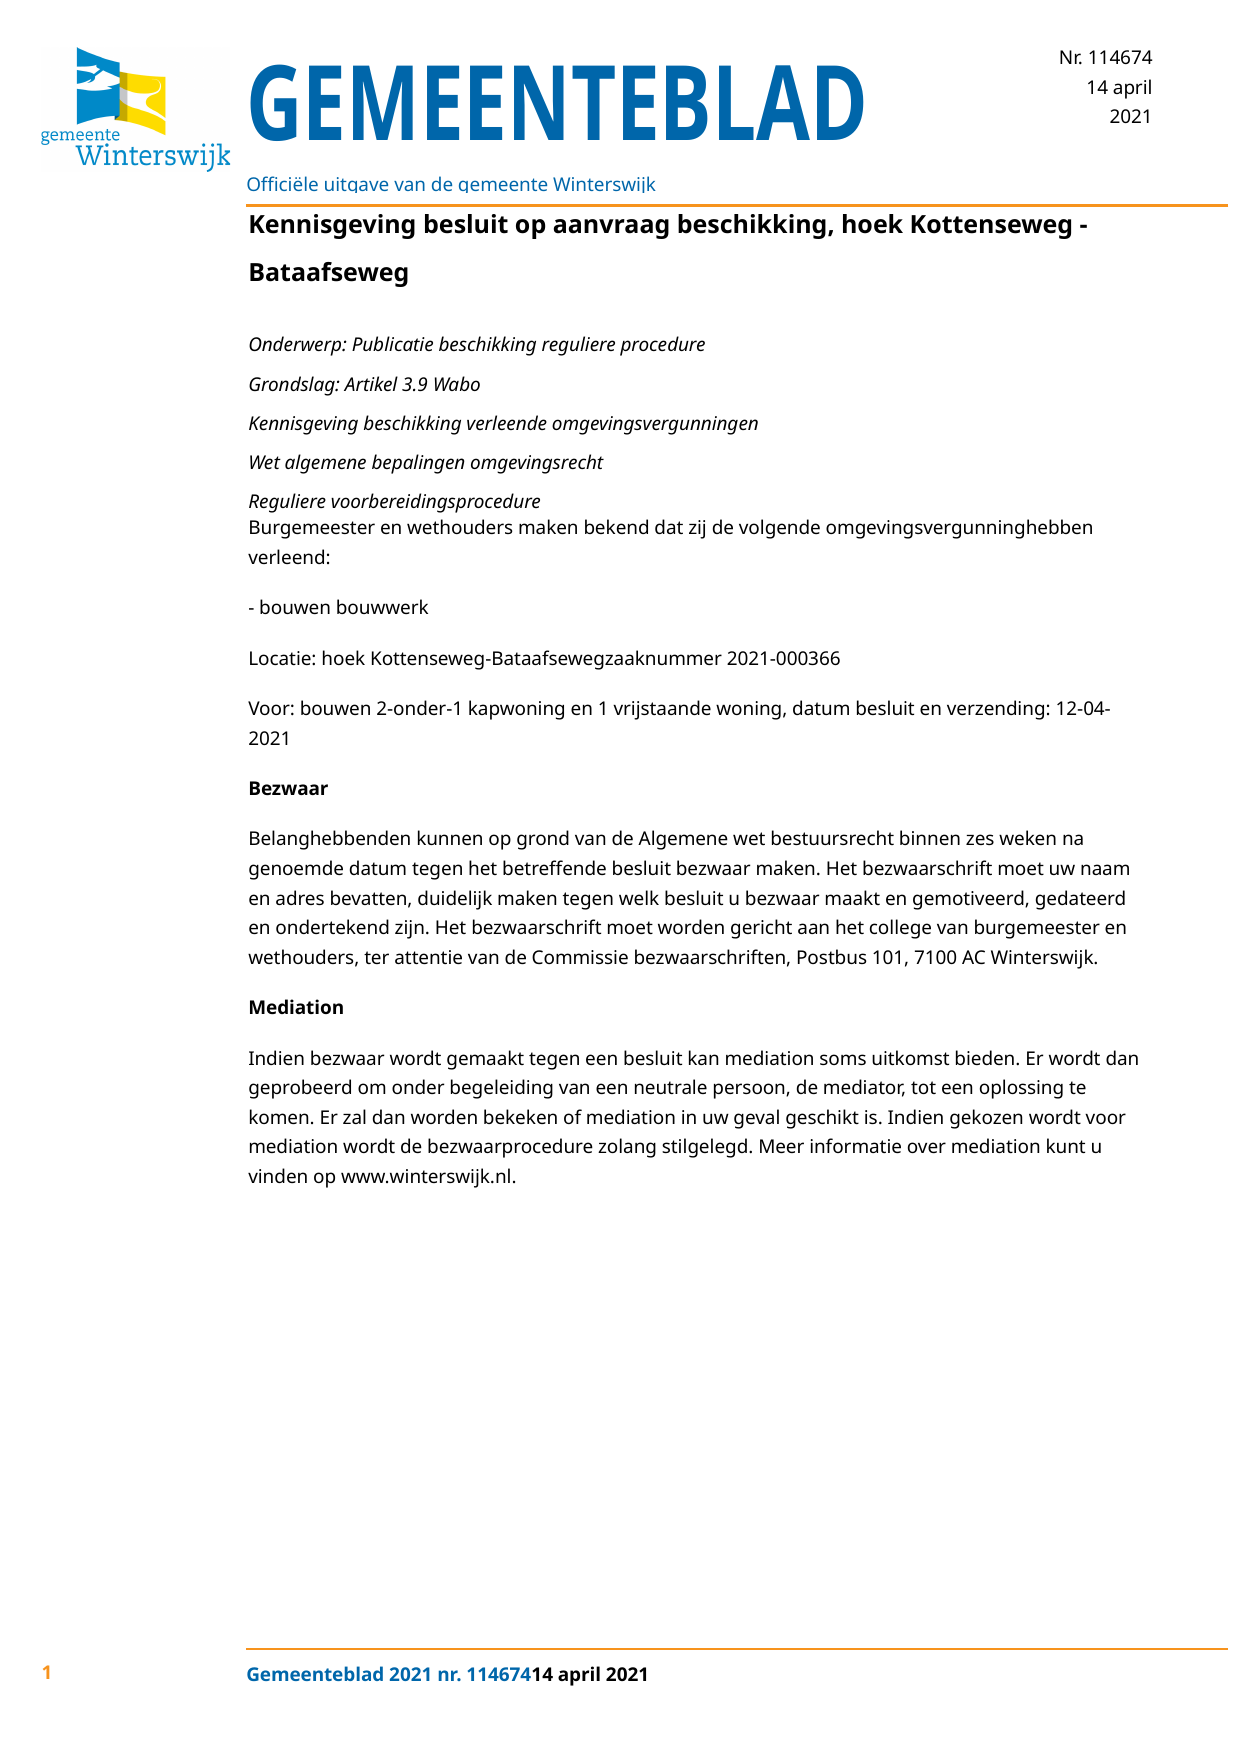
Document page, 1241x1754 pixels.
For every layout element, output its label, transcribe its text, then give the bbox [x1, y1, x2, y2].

text Bezwaar [248, 775, 1152, 801]
text Wet algemene bepalingen omgevingsrecht [248, 449, 1152, 475]
text - bouwen bouwwerk [248, 594, 1152, 620]
picture [41, 47, 231, 172]
text Mediation [248, 994, 1152, 1020]
text Locatie: hoek Kottenseweg-Bataafsewegzaaknummer 2021-000366 [248, 645, 1152, 670]
text Kennisgeving besluit op aanvraag beschikking, hoek Kottenseweg - Bataafseweg [248, 207, 1152, 288]
text Voor: bouwen 2-onder-1 kapwoning en 1 vrijstaande woning, datum besluit en verzending: 12-04-2021 [248, 695, 1152, 750]
text Kennisgeving beschikking verleende omgevingsvergunningen [248, 410, 1152, 436]
text Grondslag: Artikel 3.9 Wabo [248, 371, 1152, 396]
text Onderwerp: Publicatie beschikking reguliere procedure [248, 331, 1152, 357]
text Belanghebbenden kunnen op grond van de Algemene wet bestuursrecht binnen zes weken na genoemde datum tegen het betreffende besluit bezwaar maken. Het bezwaarschrift moet uw naam en adres bevatten, duidelijk maken tegen welk besluit u bezwaar maakt en gemotiveerd, gedateerd en ondertekend zijn. Het bezwaarschrift moet worden gericht aan het college van burgemeester en wethouders, ter attentie van de Commissie bezwaarschriften, Postbus 101, 7100 AC Winterswijk. [248, 826, 1152, 969]
text Indien bezwaar wordt gemaakt tegen een besluit kan mediation soms uitkomst bieden. Er wordt dan geprobeerd om onder begeleiding van een neutrale persoon, de mediator, tot een oplossing te komen. Er zal dan worden bekeken of mediation in uw geval geschikt is. Indien gekozen wordt voor mediation wordt de bezwaarprocedure zolang stilgelegd. Meer informatie over mediation kunt u vinden op www.winterswijk.nl. [248, 1045, 1152, 1189]
picture [225, 153, 231, 162]
text Reguliere voorbereidingsprocedure [248, 488, 1152, 514]
text Burgemeester en wethouders maken bekend dat zij de volgende omgevingsvergunninghebben verleend: [248, 514, 1152, 569]
